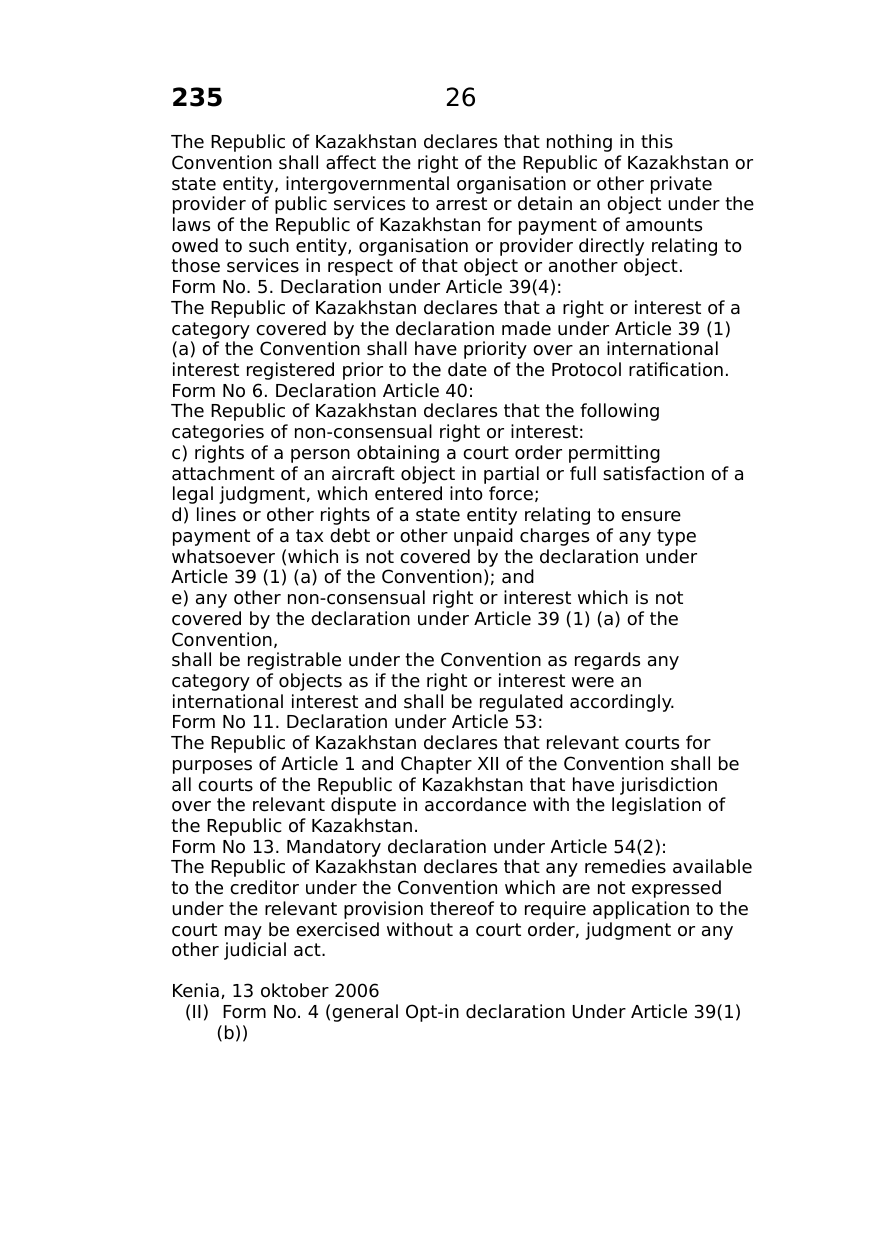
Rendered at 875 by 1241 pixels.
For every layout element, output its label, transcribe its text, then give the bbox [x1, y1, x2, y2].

text The Republic of Kazakhstan declares that relevant courts for purposes of Article 1 and Chapter XII of the Convention shall be all courts of the Republic of Kazakhstan that have jurisdiction over the relevant dispute in accordance with the legislation of the Republic of Kazakhstan. [171, 733, 756, 837]
text Kenia, 13 oktober 2006 [171, 981, 756, 1002]
text Form No 13. Mandatory declaration under Article 54(2): [171, 837, 756, 857]
text The Republic of Kazakhstan declares that a right or interest of a category covered by the declaration made under Article 39 (1) (a) of the Convention shall have priority over an international interest registered prior to the date of the Protocol ratification. [171, 298, 756, 381]
text The Republic of Kazakhstan declares that any remedies available to the creditor under the Convention which are not expressed under the relevant provision thereof to require application to the court may be exercised without a court order, judgment or any other judicial act. [171, 857, 756, 961]
text The Republic of Kazakhstan declares that nothing in this Convention shall affect the right of the Republic of Kazakhstan or state entity, intergovernmental organisation or other private provider of public services to arrest or detain an object under the laws of the Republic of Kazakhstan for payment of amounts owed to such entity, organisation or provider directly relating to those services in respect of that object or another object. [171, 132, 756, 277]
text (II) Form No. 4 (general Opt-in declaration Under Article 39(1)(b)) [171, 1002, 756, 1043]
text Form No. 5. Declaration under Article 39(4): [171, 277, 756, 298]
text e) any other non-consensual right or interest which is not covered by the declaration under Article 39 (1) (a) of the Convention, [171, 588, 756, 650]
text c) rights of a person obtaining a court order permitting attachment of an aircraft object in partial or full satisfaction of a legal judgment, which entered into force; [171, 443, 756, 505]
text d) lines or other rights of a state entity relating to ensure payment of a tax debt or other unpaid charges of any type whatsoever (which is not covered by the declaration under Article 39 (1) (a) of the Convention); and [171, 505, 756, 588]
text The Republic of Kazakhstan declares that the following categories of non-consensual right or interest: [171, 401, 756, 443]
text Form No 6. Declaration Article 40: [171, 381, 756, 401]
text Form No 11. Declaration under Article 53: [171, 712, 756, 733]
text shall be registrable under the Convention as regards any category of objects as if the right or interest were an international interest and shall be regulated accordingly. [171, 650, 756, 712]
